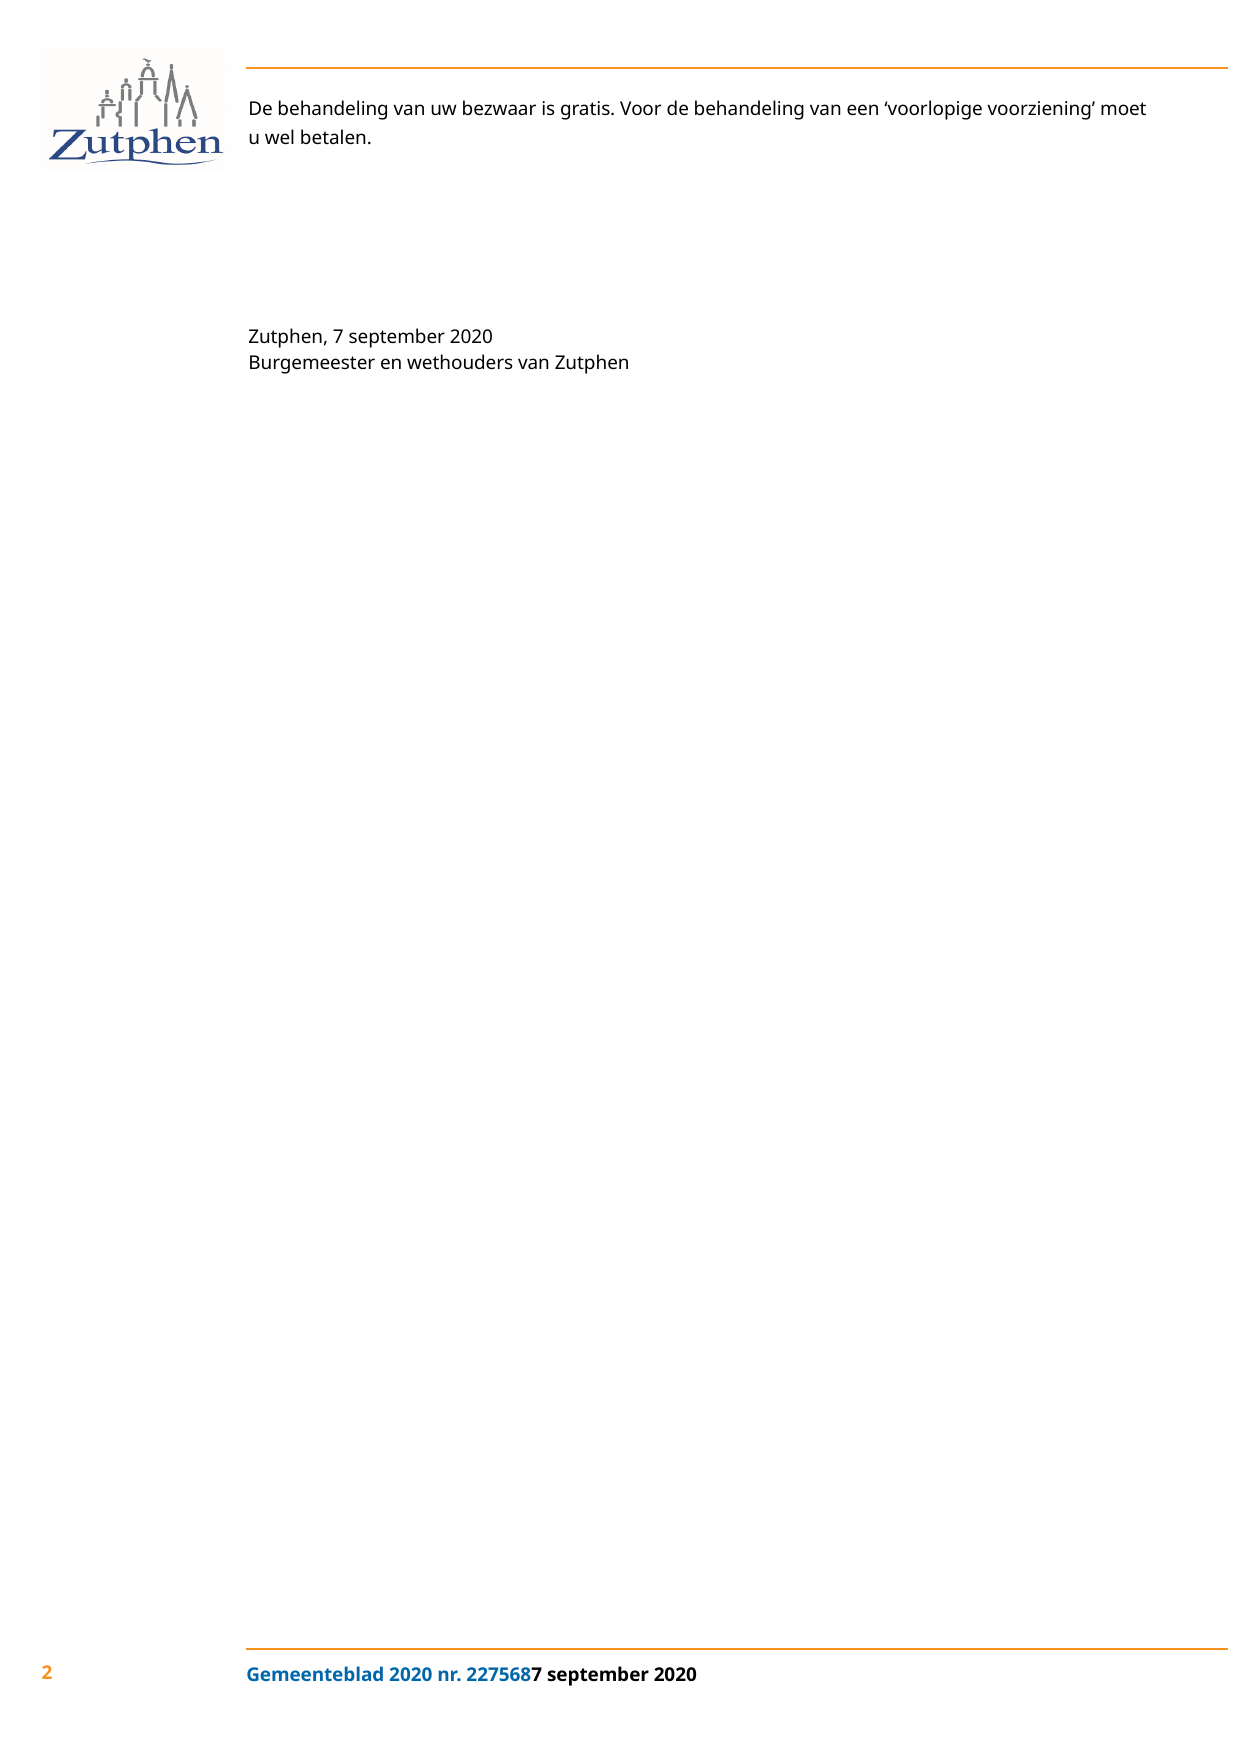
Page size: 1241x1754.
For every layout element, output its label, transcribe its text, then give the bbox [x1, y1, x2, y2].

text Zutphen, 7 september 2020 [248, 323, 1152, 349]
text De behandeling van uw bezwaar is gratis. Voor de behandeling van een ‘voorlopige voorziening’ moet u wel betalen. [248, 95, 1152, 150]
picture [41, 47, 231, 172]
text Burgemeester en wethouders van Zutphen [248, 349, 1152, 375]
